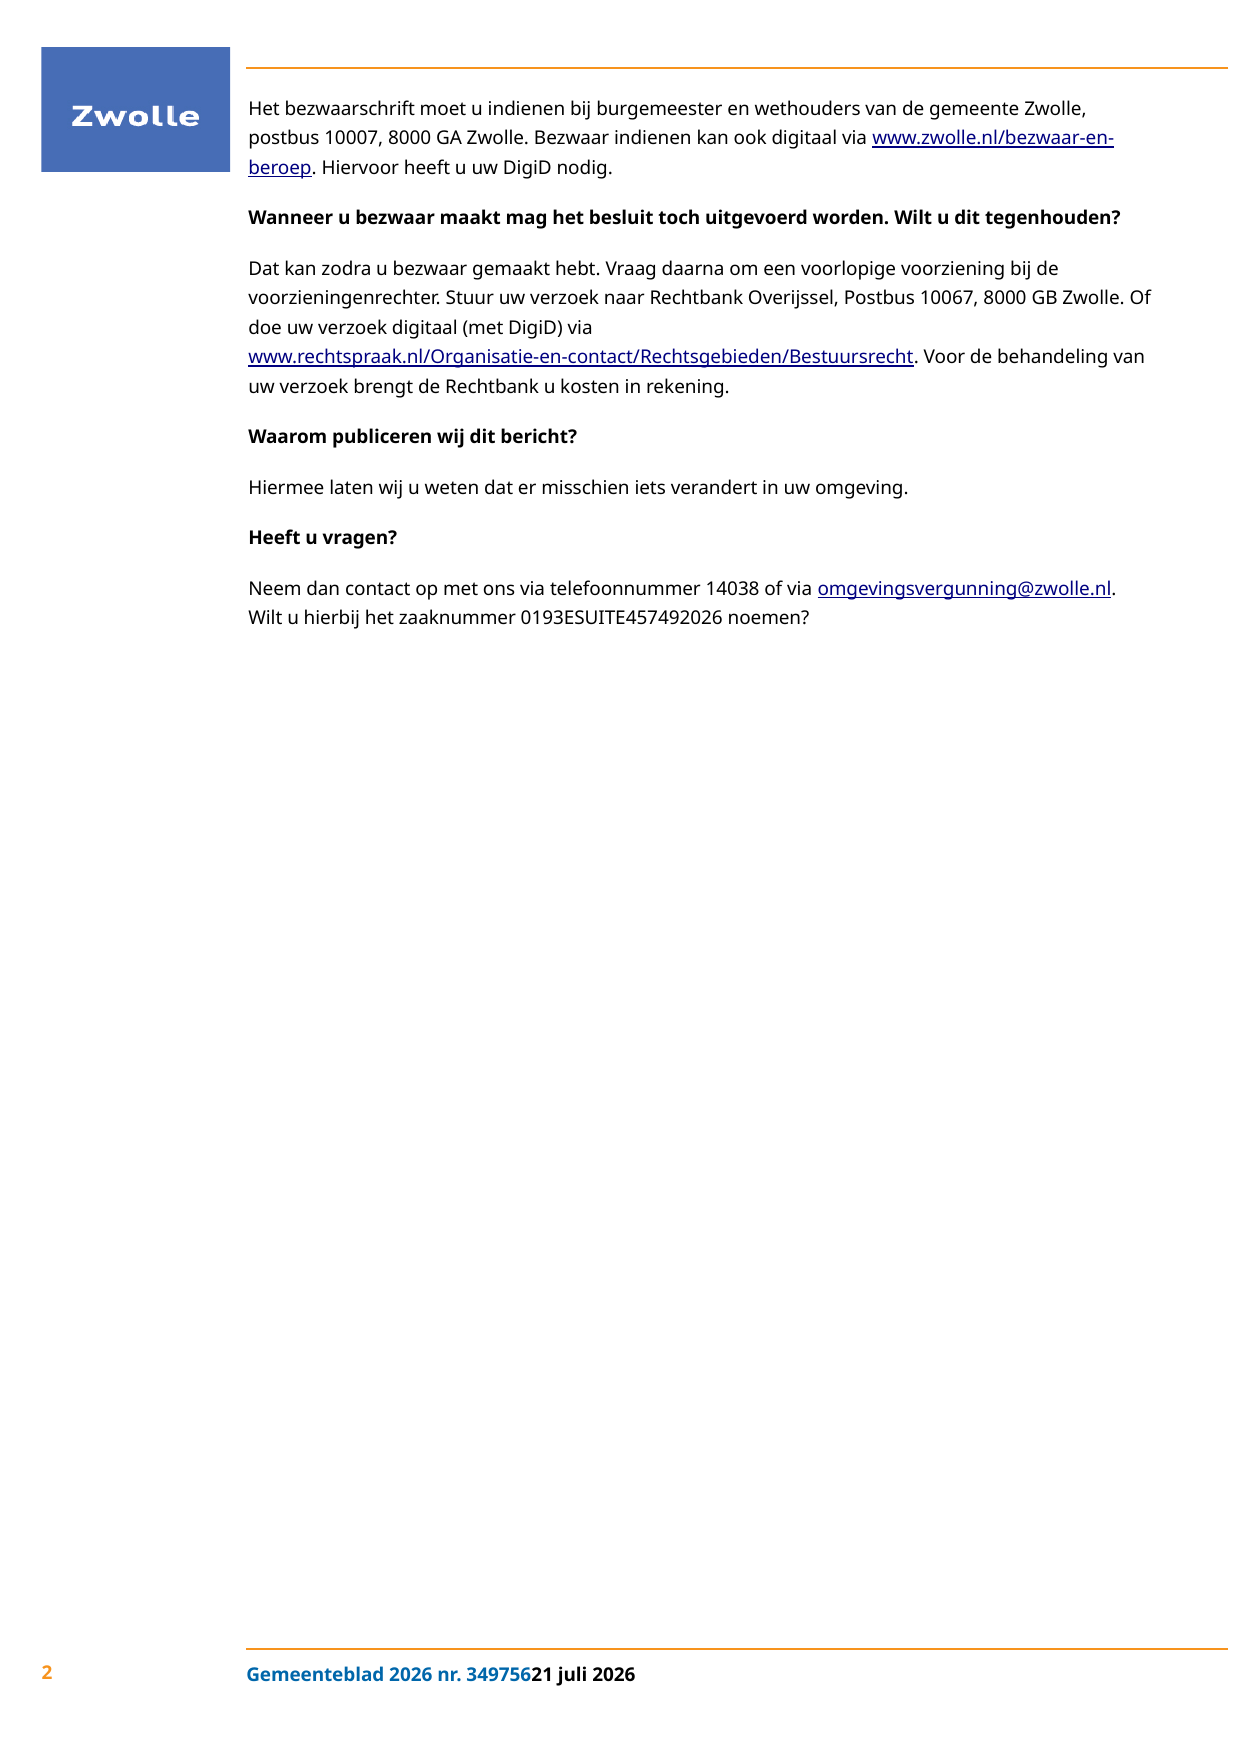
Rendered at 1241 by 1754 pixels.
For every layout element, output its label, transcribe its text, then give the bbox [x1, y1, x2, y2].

text Heeft u vragen? [248, 524, 1152, 550]
text Waarom publiceren wij dit bericht? [248, 423, 1152, 449]
picture [41, 47, 231, 172]
text Wanneer u bezwaar maakt mag het besluit toch uitgevoerd worden. Wilt u dit tegenhouden? [248, 204, 1152, 230]
text Het bezwaarschrift moet u indienen bij burgemeester en wethouders van de gemeente Zwolle, postbus 10007, 8000 GA Zwolle. Bezwaar indienen kan ook digitaal via www.zwolle.nl/bezwaar-en-beroep. Hiervoor heeft u uw DigiD nodig. [248, 95, 1152, 180]
text Hiermee laten wij u weten dat er misschien iets verandert in uw omgeving. [248, 474, 1152, 500]
text Neem dan contact op met ons via telefoonnummer 14038 of via omgevingsvergunning@zwolle.nl. Wilt u hierbij het zaaknummer 0193ESUITE457492026 noemen? [248, 575, 1152, 630]
text Dat kan zodra u bezwaar gemaakt hebt. Vraag daarna om een voorlopige voorziening bij de voorzieningenrechter. Stuur uw verzoek naar Rechtbank Overijssel, Postbus 10067, 8000 GB Zwolle. Of doe uw verzoek digitaal (met DigiD) via www.rechtspraak.nl/Organisatie-en-contact/Rechtsgebieden/Bestuursrecht. Voor de behandeling van uw verzoek brengt de Rechtbank u kosten in rekening. [248, 255, 1152, 399]
